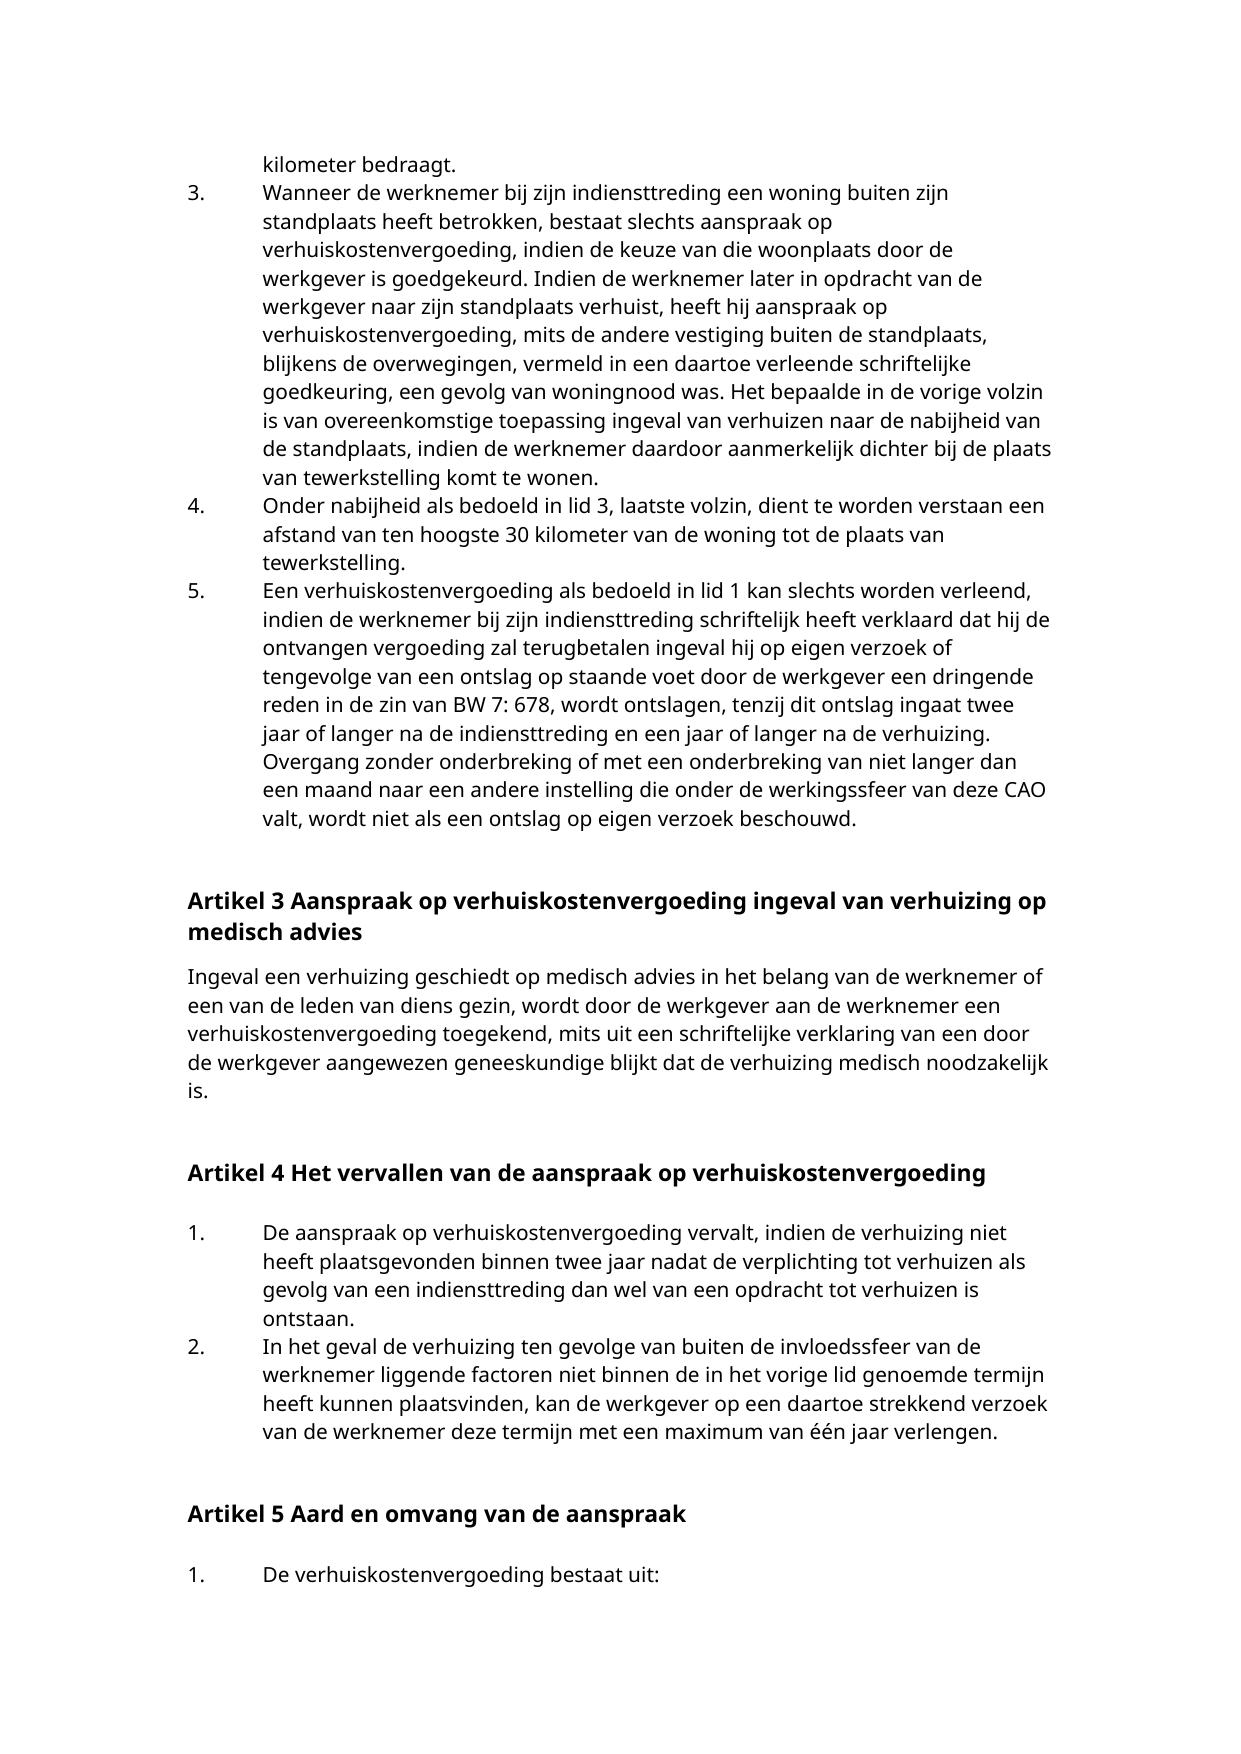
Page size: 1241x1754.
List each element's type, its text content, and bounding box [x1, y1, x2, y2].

subtitle Artikel 3 Aanspraak op verhuiskostenvergoeding ingeval van verhuizing op medisch advies [187, 885, 1053, 947]
text Ingeval een verhuizing geschiedt op medisch advies in het belang van de werknemer of een van de leden van diens gezin, wordt door de werkgever aan de werknemer een verhuiskostenvergoeding toegekend, mits uit een schriftelijke verklaring van een door de werkgever aangewezen geneeskundige blijkt dat de verhuizing medisch noodzakelijk is. [187, 962, 1053, 1105]
list Een verhuiskostenvergoeding als bedoeld in lid 1 kan slechts worden verleend, indien de werknemer bij zijn indiensttreding schriftelijk heeft verklaard dat hij de ontvangen vergoeding zal terugbetalen ingeval hij op eigen verzoek of tengevolge van een ontslag op staande voet door de werkgever een dringende reden in de zin van BW 7: 678, wordt ontslagen, tenzij dit ontslag ingaat twee jaar of langer na de indiensttreding en een jaar of langer na de verhuizing. Overgang zonder onderbreking of met een onderbreking van niet langer dan een maand naar een andere instelling die onder de werkingssfeer van deze CAO valt, wordt niet als een ontslag op eigen verzoek beschouwd. [187, 577, 1053, 832]
list In het geval de verhuizing ten gevolge van buiten de invloedssfeer van de werknemer liggende factoren niet binnen de in het vorige lid genoemde termijn heeft kunnen plaatsvinden, kan de werkgever op een daartoe strekkend verzoek van de werknemer deze termijn met een maximum van één jaar verlengen. [187, 1332, 1053, 1446]
subtitle Artikel 4 Het vervallen van de aanspraak op verhuiskostenvergoeding [187, 1157, 1053, 1188]
list Onder nabijheid als bedoeld in lid 3, laatste volzin, dient te worden verstaan een afstand van ten hoogste 30 kilometer van de woning tot de plaats van tewerkstelling. [187, 491, 1053, 577]
list De aanspraak op verhuiskostenvergoeding vervalt, indien de verhuizing niet heeft plaatsgevonden binnen twee jaar nadat de verplichting tot verhuizen als gevolg van een indiensttreding dan wel van een opdracht tot verhuizen is ontstaan. [187, 1218, 1053, 1332]
list De verhuiskostenvergoeding bestaat uit: [187, 1560, 1053, 1588]
subtitle Artikel 5 Aard en omvang van de aanspraak [187, 1498, 1053, 1530]
list Wanneer de werknemer bij zijn indiensttreding een woning buiten zijn standplaats heeft betrokken, bestaat slechts aanspraak op verhuiskostenvergoeding, indien de keuze van die woonplaats door de werkgever is goedgekeurd. Indien de werknemer later in opdracht van de werkgever naar zijn standplaats verhuist, heeft hij aanspraak op verhuiskostenvergoeding, mits de andere vestiging buiten de standplaats, blijkens de overwegingen, vermeld in een daartoe verleende schriftelijke goedkeuring, een gevolg van woningnood was. Het bepaalde in de vorige volzin is van overeenkomstige toepassing ingeval van verhuizen naar de nabijheid van de standplaats, indien de werknemer daardoor aanmerkelijk dichter bij de plaats van tewerkstelling komt te wonen. [187, 178, 1053, 491]
list kilometer bedraagt. [187, 150, 1053, 178]
